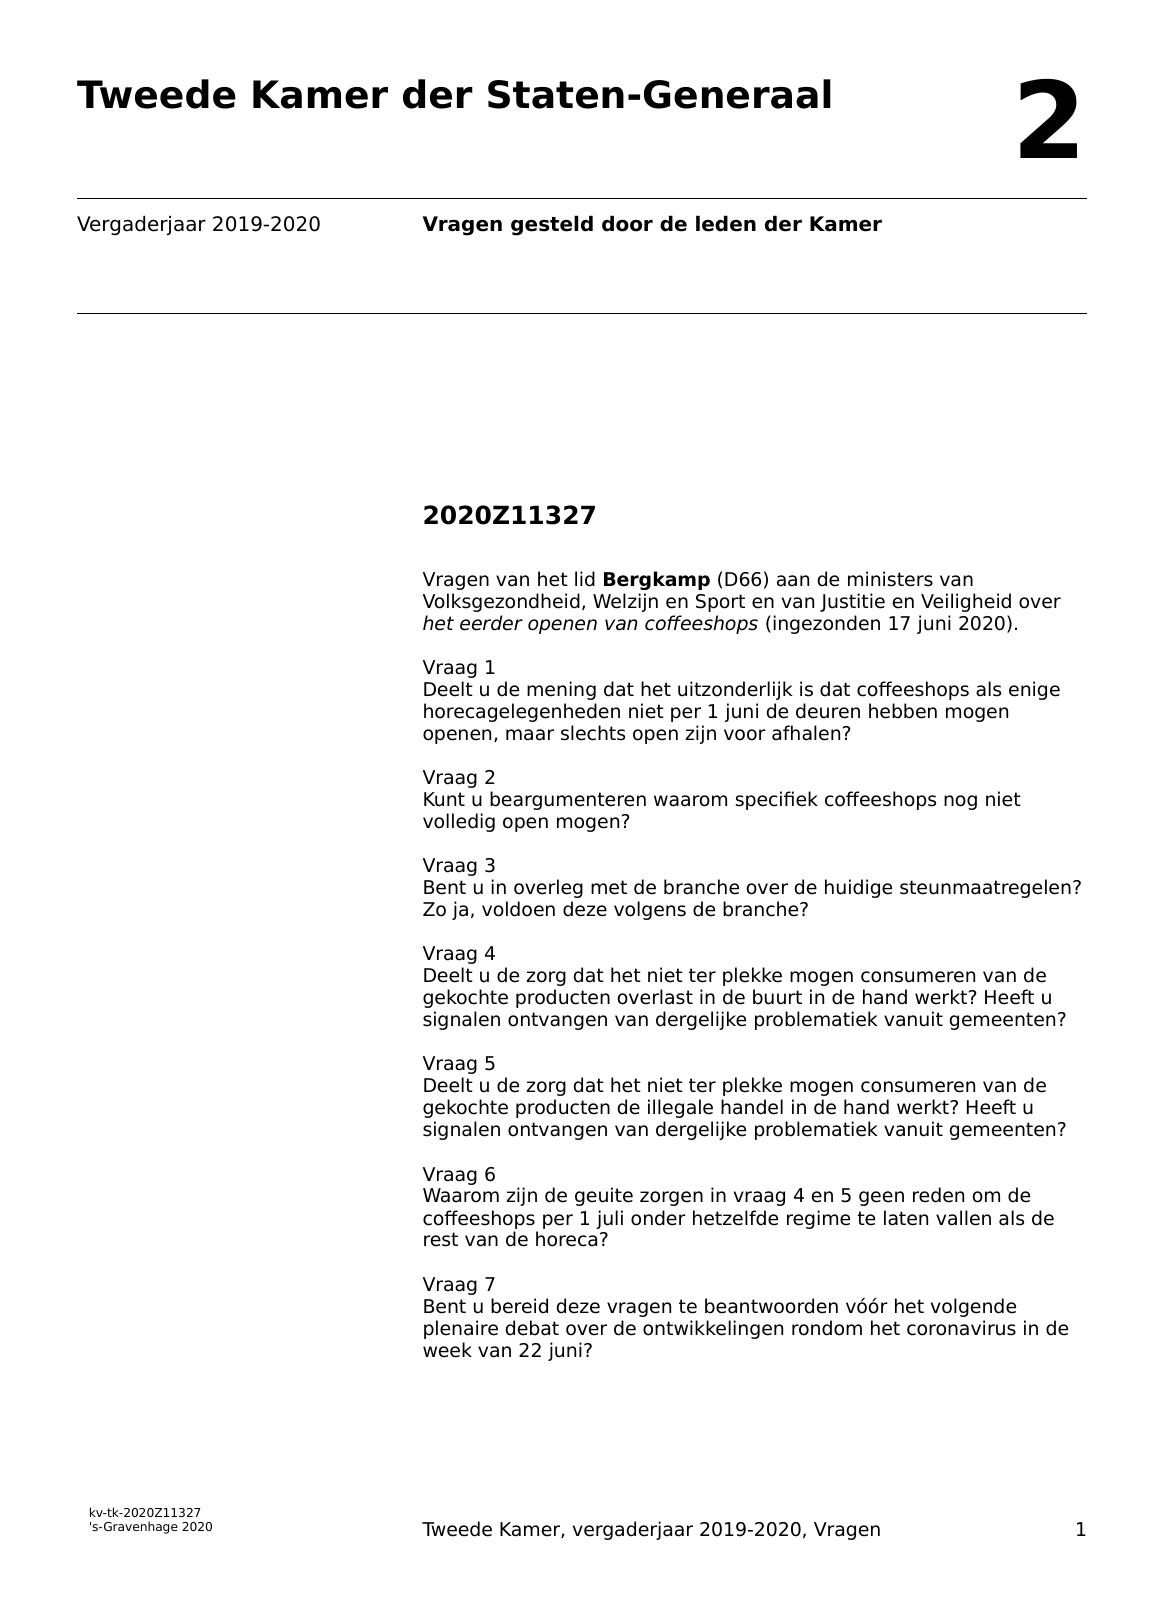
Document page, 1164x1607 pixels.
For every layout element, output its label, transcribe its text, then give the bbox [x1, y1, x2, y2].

text Vragen van het lid Bergkamp (D66) aan de ministers van Volksgezondheid, Welzijn en Sport en van Justitie en Veiligheid over het eerder openen van coffeeshops (ingezonden 17 juni 2020). [422, 569, 1087, 635]
text Vraag 7 [422, 1273, 1087, 1296]
text Vraag 6 [422, 1163, 1087, 1185]
text Vraag 4 [422, 943, 1087, 965]
text Vraag 2 [422, 767, 1087, 789]
text Deelt u de mening dat het uitzonderlijk is dat coffeeshops als enige horecagelegenheden niet per 1 juni de deuren hebben mogen openen, maar slechts open zijn voor afhalen? [422, 679, 1087, 745]
text Kunt u beargumenteren waarom specifiek coffeeshops nog niet volledig open mogen? [422, 789, 1087, 833]
text Vraag 5 [422, 1053, 1087, 1075]
text Vraag 1 [422, 657, 1087, 679]
text 's-Gravenhage 2020 [88, 1520, 323, 1534]
text Vraag 3 [422, 855, 1087, 877]
text Waarom zijn de geuite zorgen in vraag 4 en 5 geen reden om de coffeeshops per 1 juli onder hetzelfde regime te laten vallen als de rest van de horeca? [422, 1185, 1087, 1251]
text Deelt u de zorg dat het niet ter plekke mogen consumeren van de gekochte producten de illegale handel in de hand werkt? Heeft u signalen ontvangen van dergelijke problematiek vanuit gemeenten? [422, 1075, 1087, 1141]
table_cell Vergaderjaar 2019-2020 [77, 199, 422, 313]
text Deelt u de zorg dat het niet ter plekke mogen consumeren van de gekochte producten overlast in de buurt in de hand werkt? Heeft u signalen ontvangen van dergelijke problematiek vanuit gemeenten? [422, 965, 1087, 1031]
table_header 2 [886, 59, 1087, 198]
table_header Tweede Kamer der Staten-Generaal [77, 59, 886, 198]
text Bent u in overleg met de branche over de huidige steunmaatregelen? Zo ja, voldoen deze volgens de branche? [422, 877, 1087, 921]
text kv-tk-2020Z11327 [88, 1506, 323, 1520]
text 2020Z11327 [422, 501, 1087, 531]
table_cell Vragen gesteld door de leden der Kamer [422, 199, 1087, 313]
text Bent u bereid deze vragen te beantwoorden vóór het volgende plenaire debat over de ontwikkelingen rondom het coronavirus in de week van 22 juni? [422, 1296, 1087, 1361]
